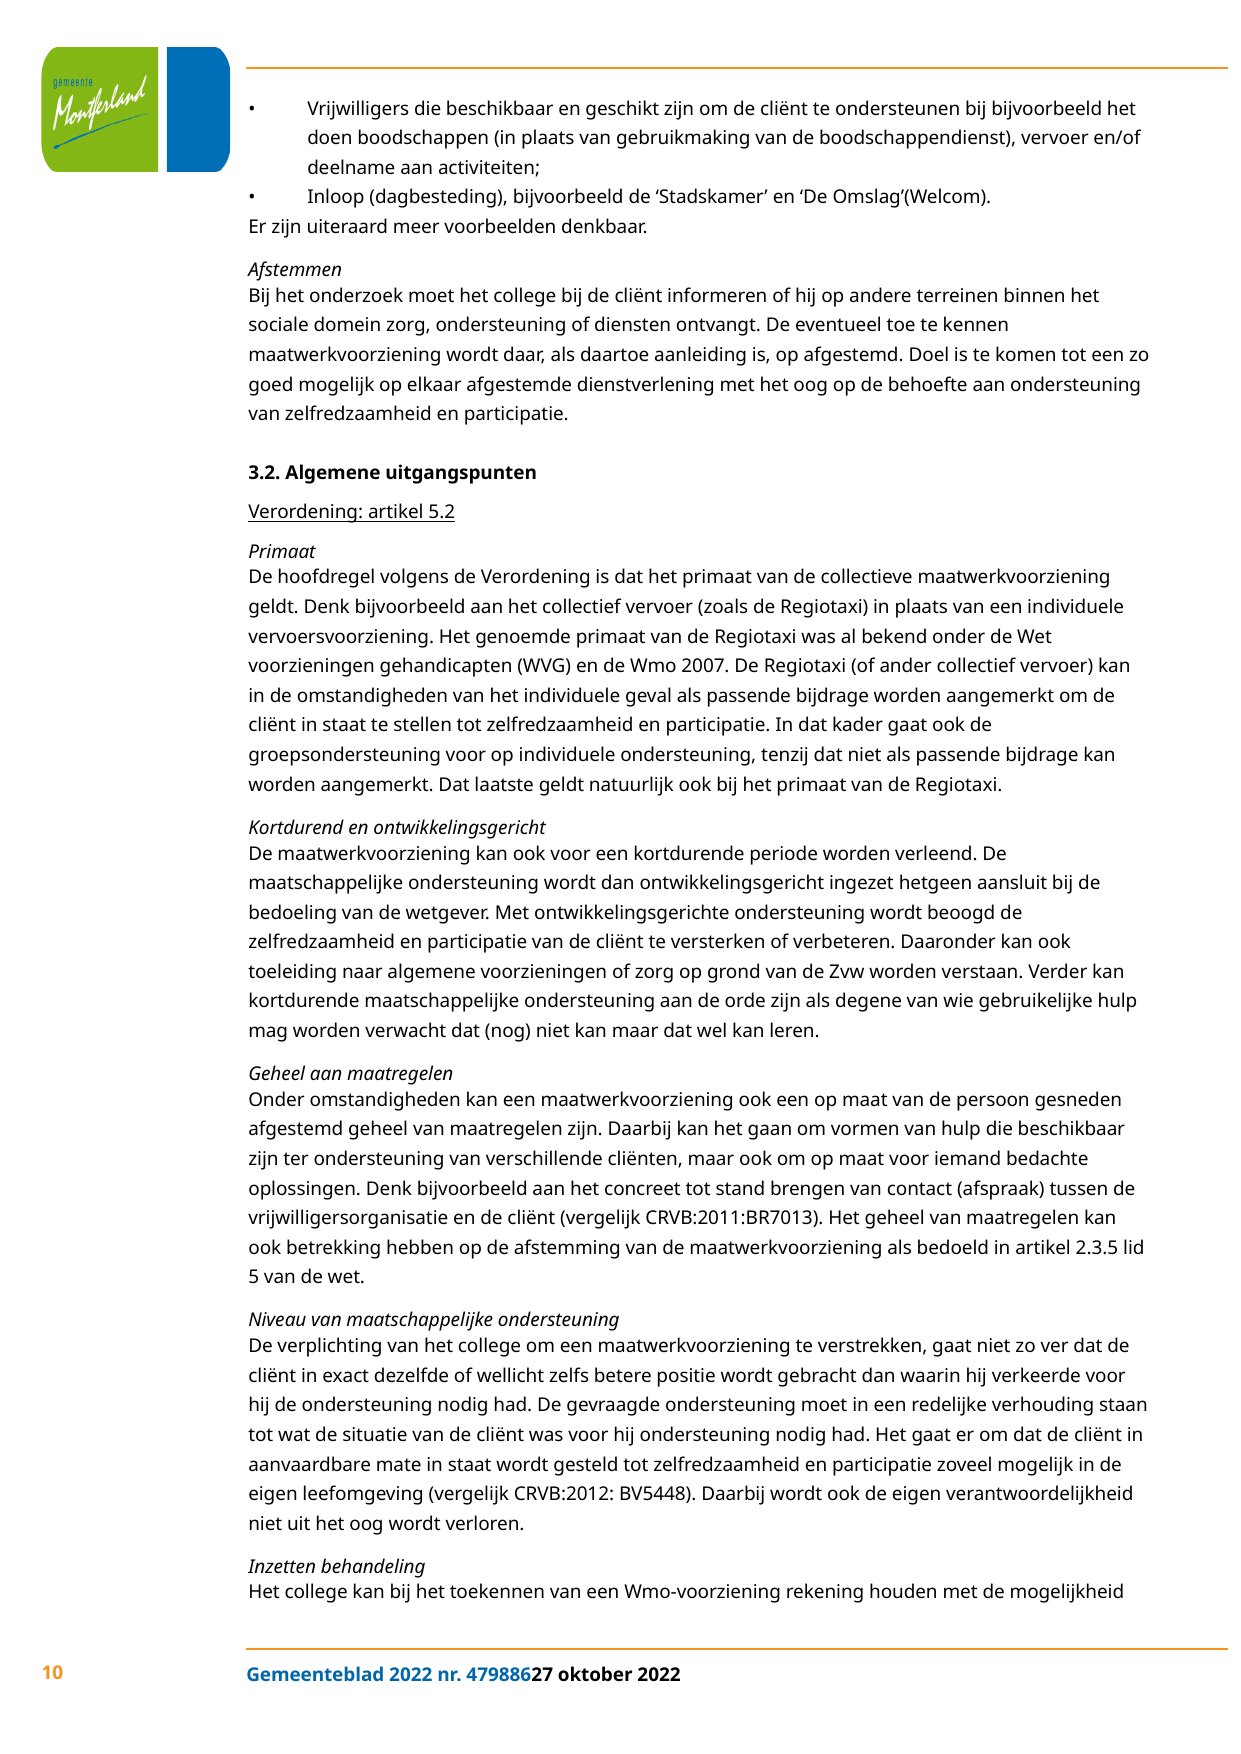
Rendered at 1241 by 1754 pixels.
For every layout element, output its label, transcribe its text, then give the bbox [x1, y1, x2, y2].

picture [41, 47, 231, 172]
text Niveau van maatschappelijke ondersteuning [248, 1307, 1152, 1332]
text De hoofdregel volgens de Verordening is dat het primaat van de collectieve maatwerkvoorziening geldt. Denk bijvoorbeeld aan het collectief vervoer (zoals de Regiotaxi) in plaats van een individuele vervoersvoorziening. Het genoemde primaat van de Regiotaxi was al bekend onder de Wet voorzieningen gehandicapten (WVG) en de Wmo 2007. De Regiotaxi (of ander collectief vervoer) kan in de omstandigheden van het individuele geval als passende bijdrage worden aangemerkt om de cliënt in staat te stellen tot zelfredzaamheid en participatie. In dat kader gaat ook de groepsondersteuning voor op individuele ondersteuning, tenzij dat niet als passende bijdrage kan worden aangemerkt. Dat laatste geldt natuurlijk ook bij het primaat van de Regiotaxi. [248, 564, 1152, 797]
text 3.2. Algemene uitgangspunten [248, 459, 1152, 485]
text Onder omstandigheden kan een maatwerkvoorziening ook een op maat van de persoon gesneden afgestemd geheel van maatregelen zijn. Daarbij kan het gaan om vormen van hulp die beschikbaar zijn ter ondersteuning van verschillende cliënten, maar ook om op maat voor iemand bedachte oplossingen. Denk bijvoorbeeld aan het concreet tot stand brengen van contact (afspraak) tussen de vrijwilligersorganisatie en de cliënt (vergelijk CRVB:2011:BR7013). Het geheel van maatregelen kan ook betrekking hebben op de afstemming van de maatwerkvoorziening als bedoeld in artikel 2.3.5 lid 5 van de wet. [248, 1086, 1152, 1289]
text Afstemmen [248, 256, 1152, 282]
text Het college kan bij het toekennen van een Wmo-voorziening rekening houden met de mogelijkheid [248, 1579, 1152, 1604]
text Geheel aan maatregelen [248, 1060, 1152, 1086]
list Inloop (dagbesteding), bijvoorbeeld de ‘Stadskamer’ en ‘De Omslag’(Welcom). [248, 183, 1152, 209]
text Bij het onderzoek moet het college bij de cliënt informeren of hij op andere terreinen binnen het sociale domein zorg, ondersteuning of diensten ontvangt. De eventueel toe te kennen maatwerkvoorziening wordt daar, als daartoe aanleiding is, op afgestemd. Doel is te komen tot een zo goed mogelijk op elkaar afgestemde dienstverlening met het oog op de behoefte aan ondersteuning van zelfredzaamheid en participatie. [248, 282, 1152, 426]
text De maatwerkvoorziening kan ook voor een kortdurende periode worden verleend. De maatschappelijke ondersteuning wordt dan ontwikkelingsgericht ingezet hetgeen aansluit bij de bedoeling van de wetgever. Met ontwikkelingsgerichte ondersteuning wordt beoogd de zelfredzaamheid en participatie van de cliënt te versterken of verbeteren. Daaronder kan ook toeleiding naar algemene voorzieningen of zorg op grond van de Zvw worden verstaan. Verder kan kortdurende maatschappelijke ondersteuning aan de orde zijn als degene van wie gebruikelijke hulp mag worden verwacht dat (nog) niet kan maar dat wel kan leren. [248, 840, 1152, 1043]
text De verplichting van het college om een maatwerkvoorziening te verstrekken, gaat niet zo ver dat de cliënt in exact dezelfde of wellicht zelfs betere positie wordt gebracht dan waarin hij verkeerde voor hij de ondersteuning nodig had. De gevraagde ondersteuning moet in een redelijke verhouding staan tot wat de situatie van de cliënt was voor hij ondersteuning nodig had. Het gaat er om dat de cliënt in aanvaardbare mate in staat wordt gesteld tot zelfredzaamheid en participatie zoveel mogelijk in de eigen leefomgeving (vergelijk CRVB:2012: BV5448). Daarbij wordt ook de eigen verantwoordelijkheid niet uit het oog wordt verloren. [248, 1332, 1152, 1536]
list Vrijwilligers die beschikbaar en geschikt zijn om de cliënt te ondersteunen bij bijvoorbeeld het doen boodschappen (in plaats van gebruikmaking van de boodschappendienst), vervoer en/of deelname aan activiteiten; [248, 95, 1152, 180]
text Primaat [248, 538, 1152, 564]
text Er zijn uiteraard meer voorbeelden denkbaar. [248, 213, 1152, 239]
text Inzetten behandeling [248, 1553, 1152, 1579]
text Verordening: artikel 5.2 [248, 499, 1152, 524]
text Kortdurend en ontwikkelingsgericht [248, 814, 1152, 840]
